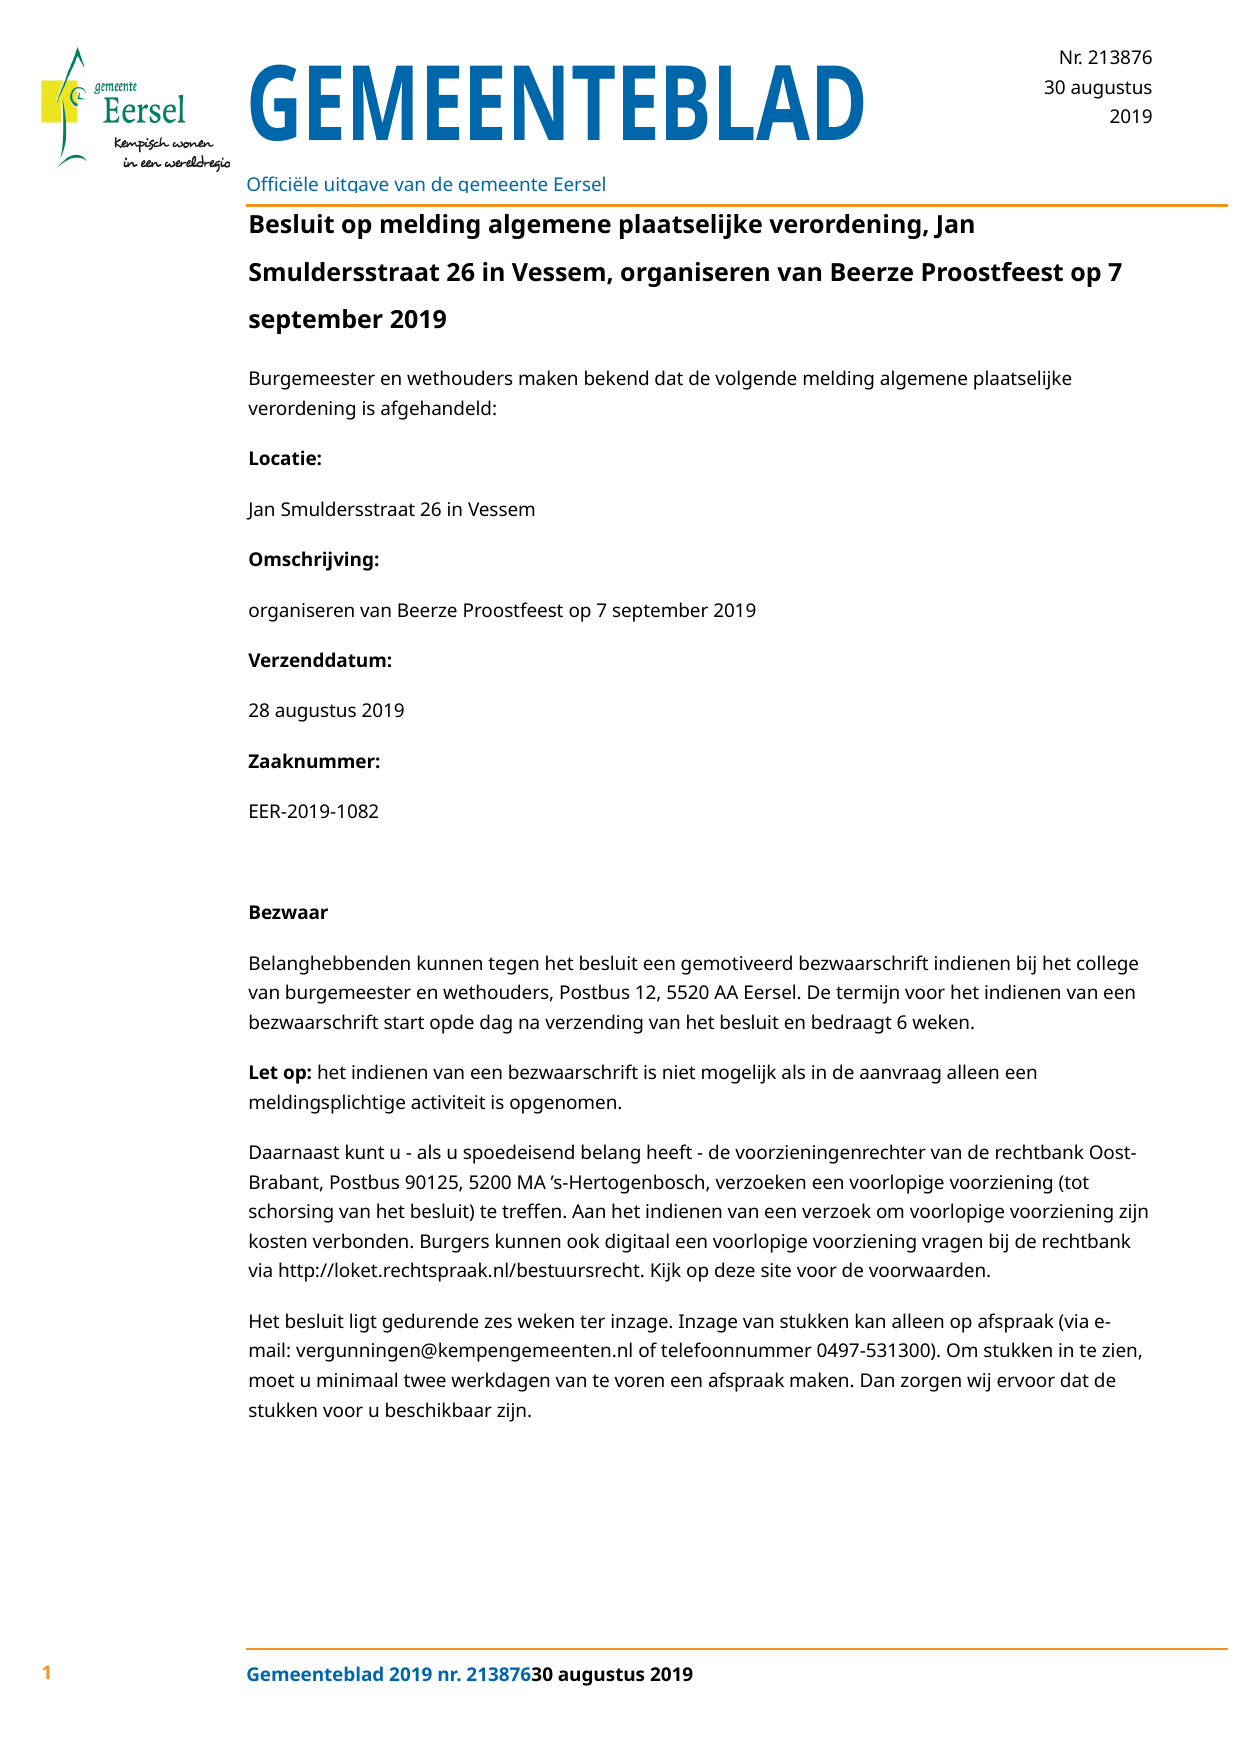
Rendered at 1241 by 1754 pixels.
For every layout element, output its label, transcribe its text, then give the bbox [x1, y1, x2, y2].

text Omschrijving: [248, 546, 1152, 572]
text EER-2019-1082 [248, 798, 1152, 824]
text Belanghebbenden kunnen tegen het besluit een gemotiveerd bezwaarschrift indienen bij het college van burgemeester en wethouders, Postbus 12, 5520 AA Eersel. De termijn voor het indienen van een bezwaarschrift start opde dag na verzending van het besluit en bedraagt 6 weken. [248, 950, 1152, 1034]
text Verzenddatum: [248, 647, 1152, 673]
text Het besluit ligt gedurende zes weken ter inzage. Inzage van stukken kan alleen op afspraak (via e-mail: vergunningen@kempengemeenten.nl of telefoonnummer 0497-531300). Om stukken in te zien, moet u minimaal twee werkdagen van te voren een afspraak maken. Dan zorgen wij ervoor dat de stukken voor u beschikbaar zijn. [248, 1308, 1152, 1422]
text Burgemeester en wethouders maken bekend dat de volgende melding algemene plaatselijke verordening is afgehandeld: [248, 366, 1152, 421]
text Daarnaast kunt u - als u spoedeisend belang heeft - de voorzieningenrechter van de rechtbank Oost-Brabant, Postbus 90125, 5200 MA ’s-Hertogenbosch, verzoeken een voorlopige voorziening (tot schorsing van het besluit) te treffen. Aan het indienen van een verzoek om voorlopige voorziening zijn kosten verbonden. Burgers kunnen ook digitaal een voorlopige voorziening vragen bij de rechtbank via http://loket.rechtspraak.nl/bestuursrecht. Kijk op deze site voor de voorwaarden. [248, 1139, 1152, 1283]
text Besluit op melding algemene plaatselijke verordening, Jan Smuldersstraat 26 in Vessem, organiseren van Beerze Proostfeest op 7 september 2019 [248, 207, 1152, 336]
text Bezwaar [248, 899, 1152, 925]
text Locatie: [248, 446, 1152, 471]
text organiseren van Beerze Proostfeest op 7 september 2019 [248, 597, 1152, 622]
text Jan Smuldersstraat 26 in Vessem [248, 496, 1152, 522]
text 28 augustus 2019 [248, 698, 1152, 723]
text Let op: het indienen van een bezwaarschrift is niet mogelijk als in de aanvraag alleen een meldingsplichtige activiteit is opgenomen. [248, 1059, 1152, 1114]
text Zaaknummer: [248, 748, 1152, 774]
picture [41, 47, 231, 172]
